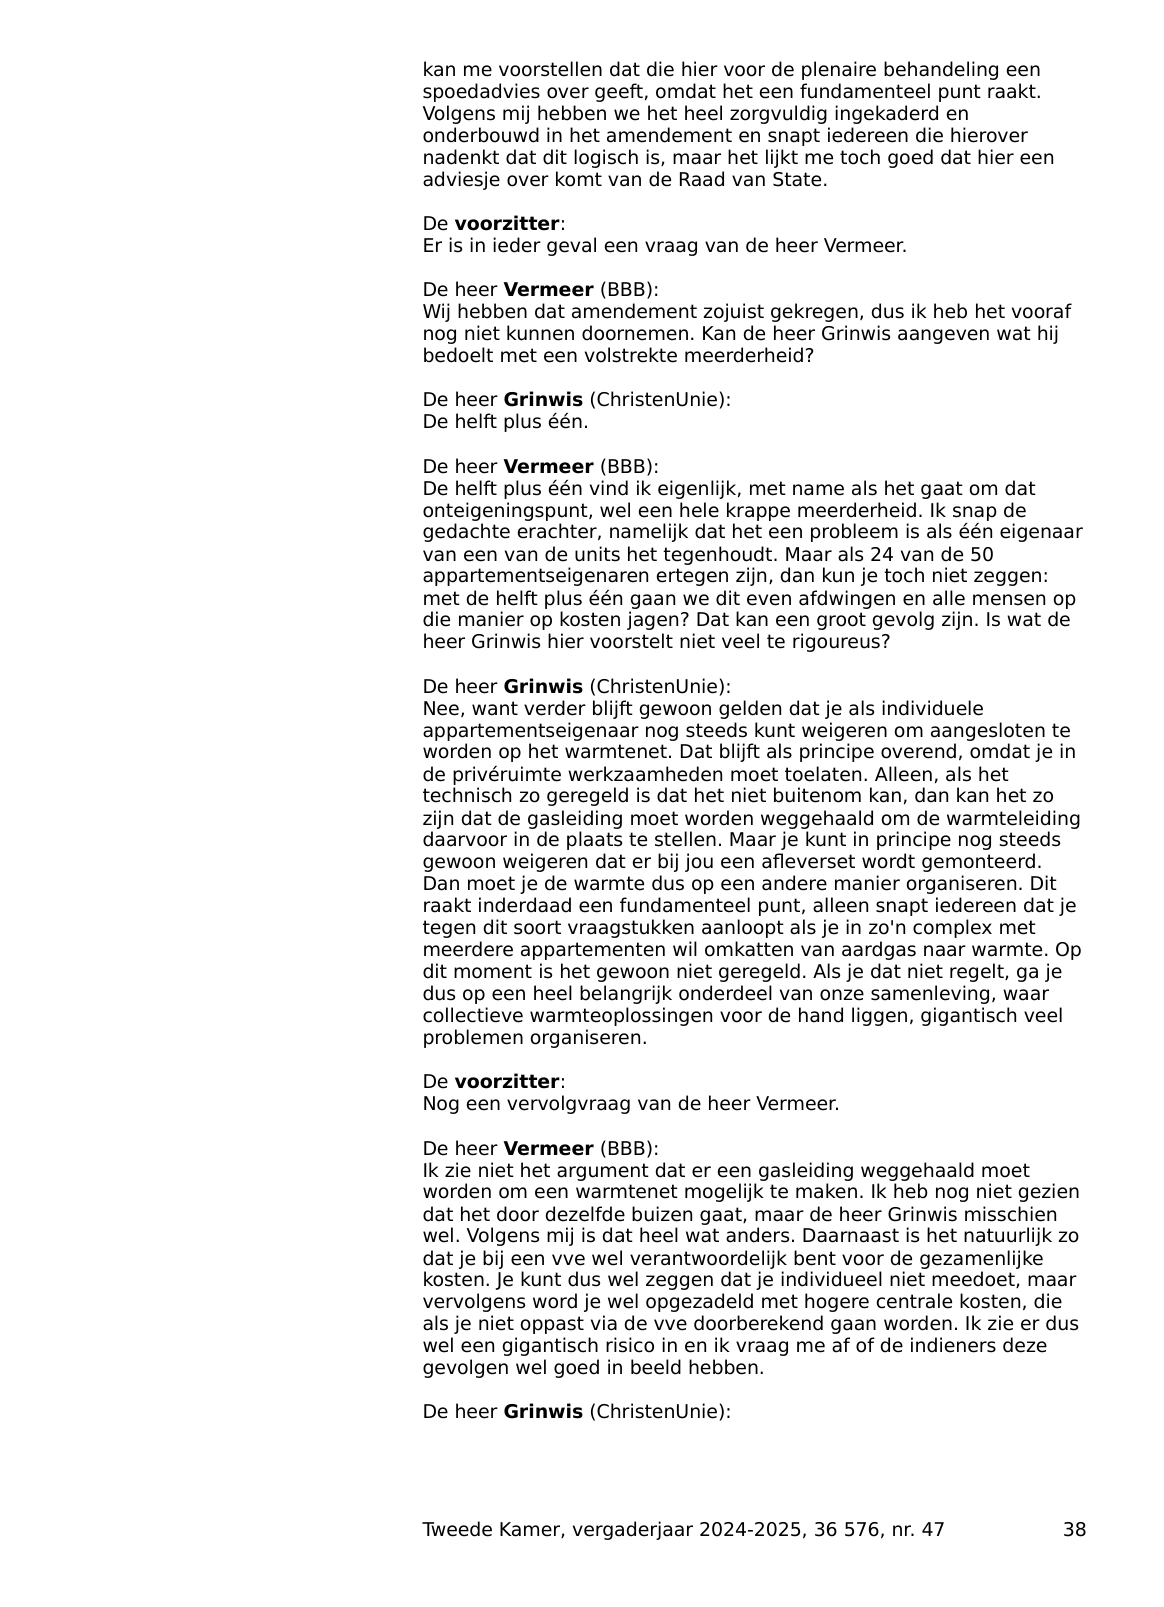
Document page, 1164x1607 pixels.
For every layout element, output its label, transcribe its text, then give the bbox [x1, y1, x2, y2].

text De heer Vermeer (BBB): [422, 1137, 1087, 1159]
text De helft plus één vind ik eigenlijk, met name als het gaat om dat onteigeningspunt, wel een hele krappe meerderheid. Ik snap de gedachte erachter, namelijk dat het een probleem is als één eigenaar van een van de units het tegenhoudt. Maar als 24 van de 50 appartementseigenaren ertegen zijn, dan kun je toch niet zeggen: met de helft plus één gaan we dit even afdwingen en alle mensen op die manier op kosten jagen? Dat kan een groot gevolg zijn. Is wat de heer Grinwis hier voorstelt niet veel te rigoureus? [422, 477, 1087, 653]
text Er is in ieder geval een vraag van de heer Vermeer. [422, 235, 1087, 257]
text De voorzitter: [422, 213, 1087, 235]
text De heer Vermeer (BBB): [422, 456, 1087, 477]
text Nee, want verder blijft gewoon gelden dat je als individuele appartementseigenaar nog steeds kunt weigeren om aangesloten te worden op het warmtenet. Dat blijft als principe overend, omdat je in de privéruimte werkzaamheden moet toelaten. Alleen, als het technisch zo geregeld is dat het niet buitenom kan, dan kan het zo zijn dat de gasleiding moet worden weggehaald om de warmteleiding daarvoor in de plaats te stellen. Maar je kunt in principe nog steeds gewoon weigeren dat er bij jou een afleverset wordt gemonteerd. Dan moet je de warmte dus op een andere manier organiseren. Dit raakt inderdaad een fundamenteel punt, alleen snapt iedereen dat je tegen dit soort vraagstukken aanloopt als je in zo'n complex met meerdere appartementen wil omkatten van aardgas naar warmte. Op dit moment is het gewoon niet geregeld. Als je dat niet regelt, ga je dus op een heel belangrijk onderdeel van onze samenleving, waar collectieve warmteoplossingen voor de hand liggen, gigantisch veel problemen organiseren. [422, 697, 1087, 1049]
text Ik zie niet het argument dat er een gasleiding weggehaald moet worden om een warmtenet mogelijk te maken. Ik heb nog niet gezien dat het door dezelfde buizen gaat, maar de heer Grinwis misschien wel. Volgens mij is dat heel wat anders. Daarnaast is het natuurlijk zo dat je bij een vve wel verantwoordelijk bent voor de gezamenlijke kosten. Je kunt dus wel zeggen dat je individueel niet meedoet, maar vervolgens word je wel opgezadeld met hogere centrale kosten, die als je niet oppast via de vve doorberekend gaan worden. Ik zie er dus wel een gigantisch risico in en ik vraag me af of de indieners deze gevolgen wel goed in beeld hebben. [422, 1159, 1087, 1379]
text Wij hebben dat amendement zojuist gekregen, dus ik heb het vooraf nog niet kunnen doornemen. Kan de heer Grinwis aangeven wat hij bedoelt met een volstrekte meerderheid? [422, 301, 1087, 367]
text Nog een vervolgvraag van de heer Vermeer. [422, 1093, 1087, 1115]
text De voorzitter: [422, 1071, 1087, 1093]
text De helft plus één. [422, 411, 1087, 433]
text De heer Grinwis (ChristenUnie): [422, 389, 1087, 411]
text De heer Grinwis (ChristenUnie): [422, 676, 1087, 697]
text De heer Grinwis (ChristenUnie): [422, 1401, 1087, 1423]
text kan me voorstellen dat die hier voor de plenaire behandeling een spoedadvies over geeft, omdat het een fundamenteel punt raakt. Volgens mij hebben we het heel zorgvuldig ingekaderd en onderbouwd in het amendement en snapt iedereen die hierover nadenkt dat dit logisch is, maar het lijkt me toch goed dat hier een adviesje over komt van de Raad van State. [422, 59, 1087, 191]
text De heer Vermeer (BBB): [422, 279, 1087, 301]
